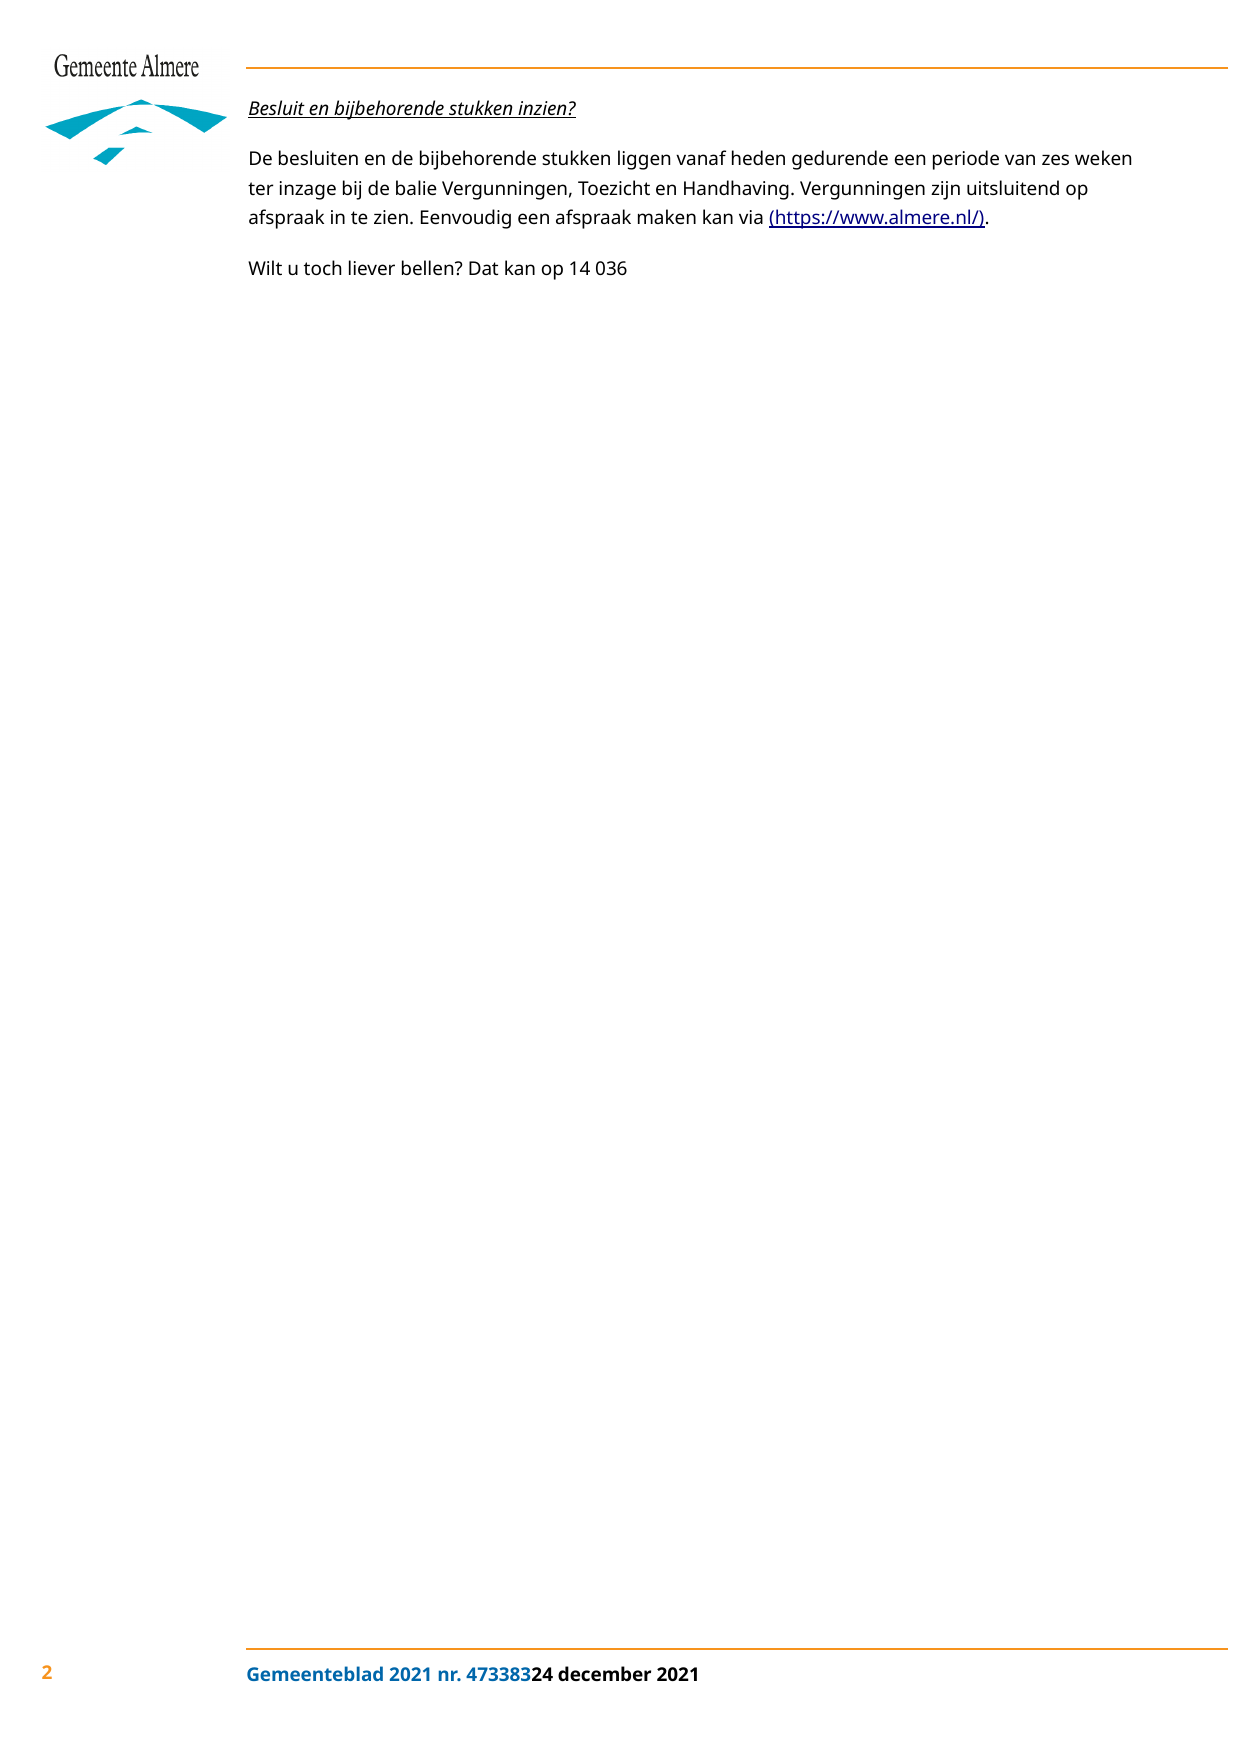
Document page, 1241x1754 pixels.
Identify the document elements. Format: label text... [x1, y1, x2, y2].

text De besluiten en de bijbehorende stukken liggen vanaf heden gedurende een periode van zes weken ter inzage bij de balie Vergunningen, Toezicht en Handhaving. Vergunningen zijn uitsluitend op afspraak in te zien. Eenvoudig een afspraak maken kan via (https://www.almere.nl/). [248, 145, 1152, 230]
text Besluit en bijbehorende stukken inzien? [248, 95, 1152, 121]
picture [41, 47, 231, 172]
text Wilt u toch liever bellen? Dat kan op 14 036 [248, 255, 1152, 281]
